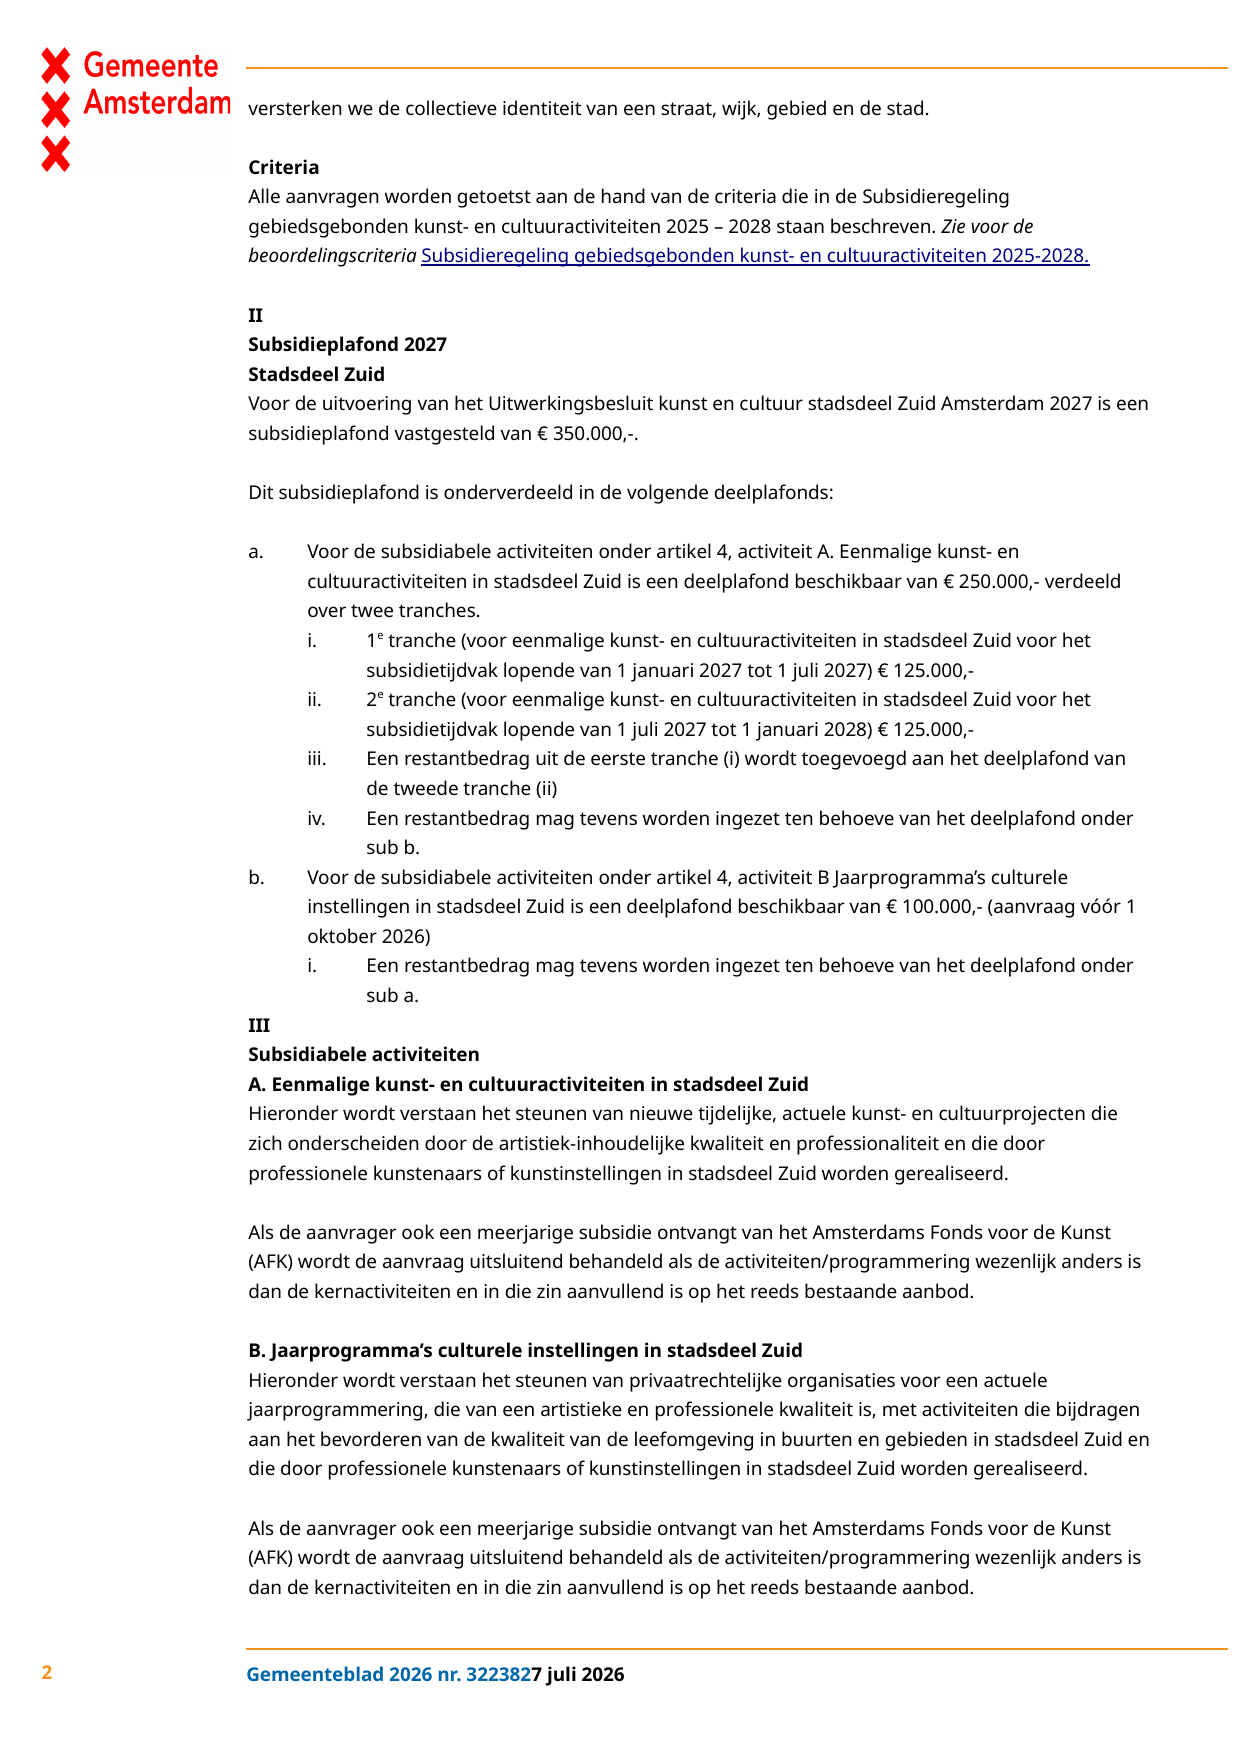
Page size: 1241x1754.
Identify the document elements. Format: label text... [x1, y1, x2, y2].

text Subsidieplafond 2027 [248, 331, 1152, 357]
text III [248, 1012, 1152, 1038]
text B. Jaarprogramma’s culturele instellingen in stadsdeel Zuid [248, 1337, 1152, 1363]
text II [248, 302, 1152, 328]
list Voor de subsidiabele activiteiten onder artikel 4, activiteit A. Eenmalige kunst- en cultuuractiviteiten in stadsdeel Zuid is een deelplafond beschikbaar van € 250.000,- verdeeld over twee tranches. [248, 538, 1152, 623]
list Een restantbedrag mag tevens worden ingezet ten behoeve van het deelplafond onder sub b. [307, 805, 1152, 860]
text Hieronder wordt verstaan het steunen van nieuwe tijdelijke, actuele kunst- en cultuurprojecten die zich onderscheiden door de artistiek-inhoudelijke kwaliteit en professionaliteit en die door professionele kunstenaars of kunstinstellingen in stadsdeel Zuid worden gerealiseerd. [248, 1101, 1152, 1186]
text versterken we de collectieve identiteit van een straat, wijk, gebied en de stad. [248, 95, 1152, 121]
text A. Eenmalige kunst- en cultuuractiviteiten in stadsdeel Zuid [248, 1071, 1152, 1097]
list 2e tranche (voor eenmalige kunst- en cultuuractiviteiten in stadsdeel Zuid voor het subsidietijdvak lopende van 1 juli 2027 tot 1 januari 2028) € 125.000,- [307, 686, 1152, 742]
picture [41, 47, 231, 172]
text Hieronder wordt verstaan het steunen van privaatrechtelijke organisaties voor een actuele jaarprogrammering, die van een artistieke en professionele kwaliteit is, met activiteiten die bijdragen aan het bevorderen van de kwaliteit van de leefomgeving in buurten en gebieden in stadsdeel Zuid en die door professionele kunstenaars of kunstinstellingen in stadsdeel Zuid worden gerealiseerd. [248, 1367, 1152, 1481]
text Subsidiabele activiteiten [248, 1041, 1152, 1067]
text Stadsdeel Zuid [248, 361, 1152, 387]
text Alle aanvragen worden getoetst aan de hand van de criteria die in de Subsidieregeling gebiedsgebonden kunst- en cultuuractiviteiten 2025 – 2028 staan beschreven. Zie voor de beoordelingscriteria Subsidieregeling gebiedsgebonden kunst- en cultuuractiviteiten 2025-2028. [248, 183, 1152, 268]
text Voor de uitvoering van het Uitwerkingsbesluit kunst en cultuur stadsdeel Zuid Amsterdam 2027 is een subsidieplafond vastgesteld van € 350.000,-. [248, 391, 1152, 446]
list 1e tranche (voor eenmalige kunst- en cultuuractiviteiten in stadsdeel Zuid voor het subsidietijdvak lopende van 1 januari 2027 tot 1 juli 2027) € 125.000,- [307, 627, 1152, 683]
text Dit subsidieplafond is onderverdeeld in de volgende deelplafonds: [248, 479, 1152, 505]
list Een restantbedrag uit de eerste tranche (i) wordt toegevoegd aan het deelplafond van de tweede tranche (ii) [307, 746, 1152, 801]
list Voor de subsidiabele activiteiten onder artikel 4, activiteit B Jaarprogramma’s culturele instellingen in stadsdeel Zuid is een deelplafond beschikbaar van € 100.000,- (aanvraag vóór 1 oktober 2026) [248, 864, 1152, 949]
text Als de aanvrager ook een meerjarige subsidie ontvangt van het Amsterdams Fonds voor de Kunst (AFK) wordt de aanvraag uitsluitend behandeld als de activiteiten/programmering wezenlijk anders is dan de kernactiviteiten en in die zin aanvullend is op het reeds bestaande aanbod. [248, 1219, 1152, 1304]
list Een restantbedrag mag tevens worden ingezet ten behoeve van het deelplafond onder sub a. [307, 953, 1152, 1008]
text Criteria [248, 154, 1152, 180]
text Als de aanvrager ook een meerjarige subsidie ontvangt van het Amsterdams Fonds voor de Kunst (AFK) wordt de aanvraag uitsluitend behandeld als de activiteiten/programmering wezenlijk anders is dan de kernactiviteiten en in die zin aanvullend is op het reeds bestaande aanbod. [248, 1515, 1152, 1600]
